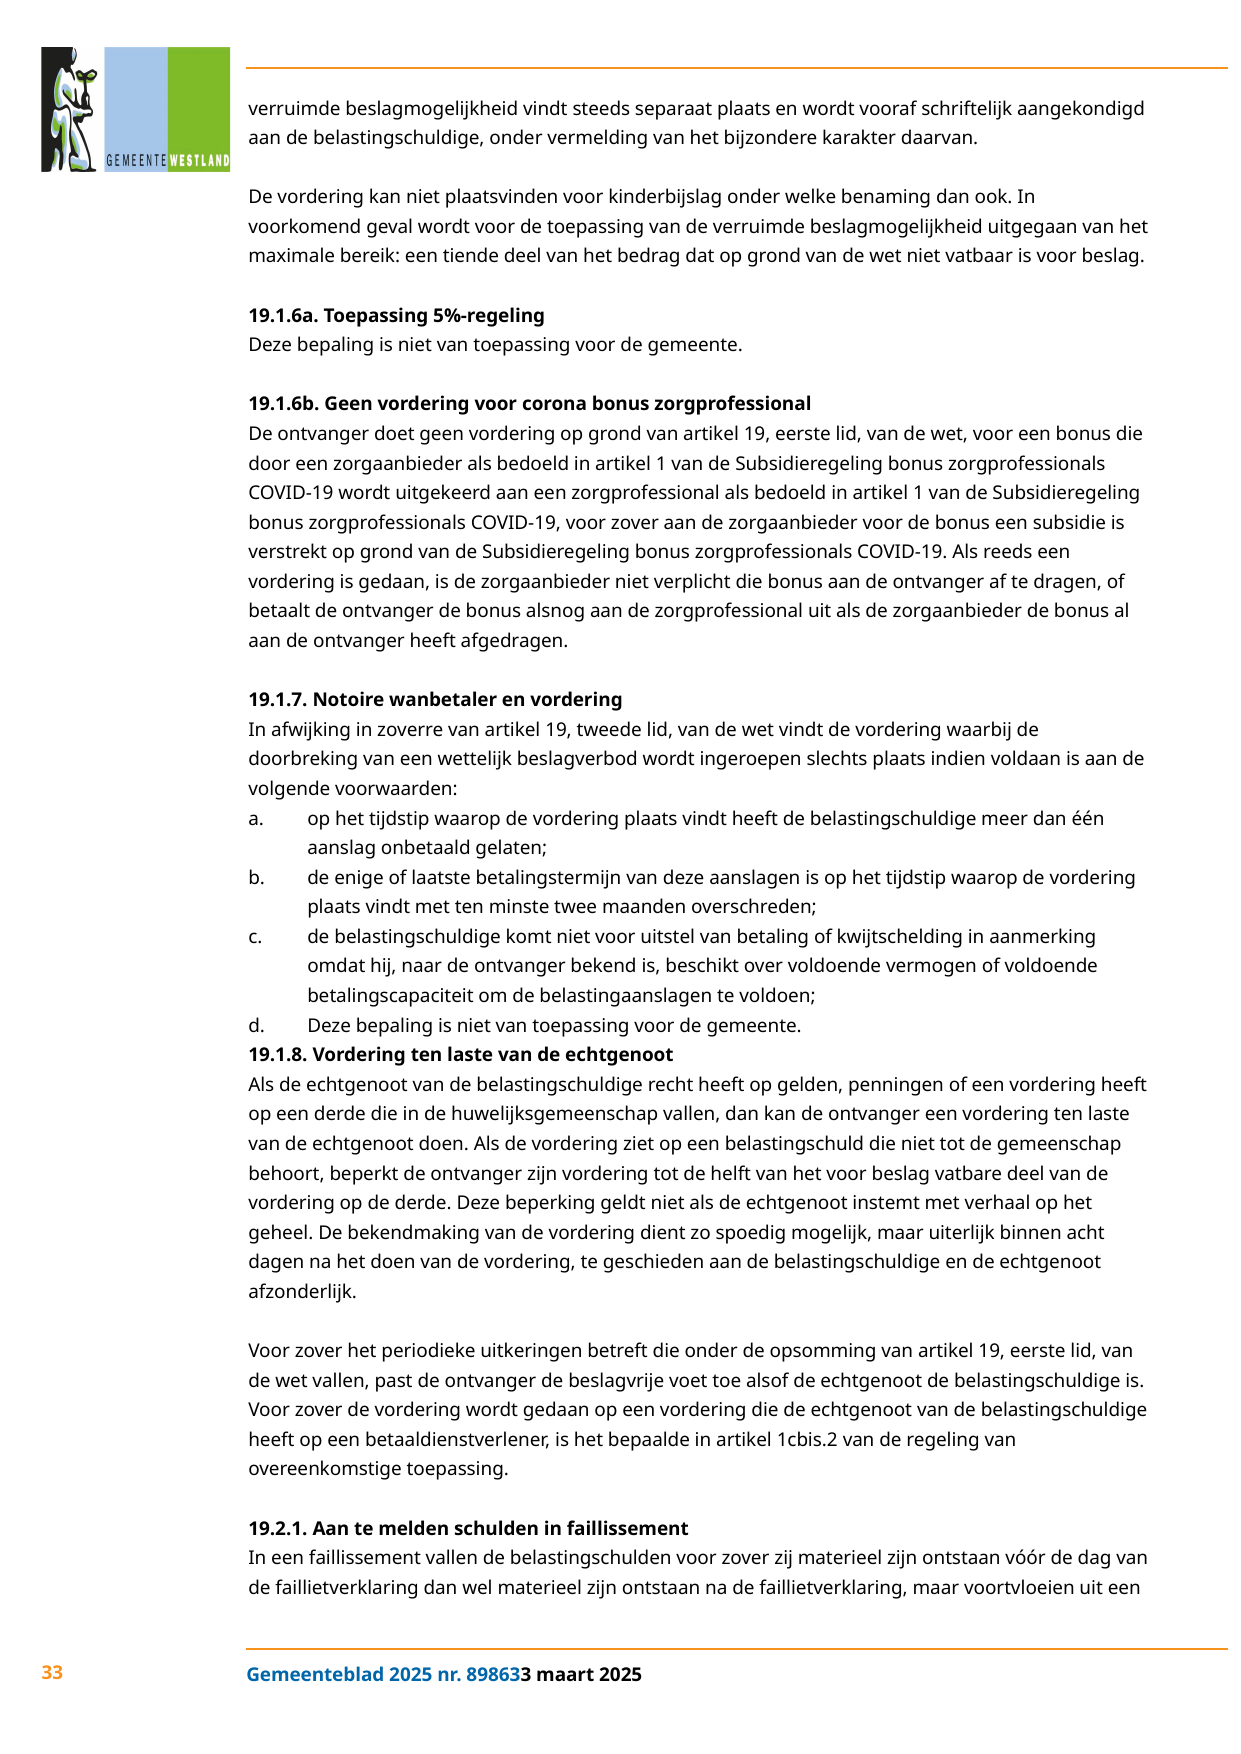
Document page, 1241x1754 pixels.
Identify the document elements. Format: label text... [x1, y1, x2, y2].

text 19.1.6a. Toepassing 5%-regeling [248, 302, 1152, 328]
list de belastingschuldige komt niet voor uitstel van betaling of kwijtschelding in aanmerking omdat hij, naar de ontvanger bekend is, beschikt over voldoende vermogen of voldoende betalingscapaciteit om de belastingaanslagen te voldoen; [248, 923, 1152, 1008]
list Deze bepaling is niet van toepassing voor de gemeente. [248, 1012, 1152, 1038]
text 19.2.1. Aan te melden schulden in faillissement [248, 1515, 1152, 1541]
text Deze bepaling is niet van toepassing voor de gemeente. [248, 331, 1152, 357]
text 19.1.6b. Geen vordering voor corona bonus zorgprofessional [248, 391, 1152, 416]
text Voor zover het periodieke uitkeringen betreft die onder de opsomming van artikel 19, eerste lid, van de wet vallen, past de ontvanger de beslagvrije voet toe alsof de echtgenoot de belastingschuldige is. Voor zover de vordering wordt gedaan op een vordering die de echtgenoot van de belastingschuldige heeft op een betaaldienstverlener, is het bepaalde in artikel 1cbis.2 van de regeling van overeenkomstige toepassing. [248, 1337, 1152, 1481]
text verruimde beslagmogelijkheid vindt steeds separaat plaats en wordt vooraf schriftelijk aangekondigd aan de belastingschuldige, onder vermelding van het bijzondere karakter daarvan. [248, 95, 1152, 150]
text 19.1.8. Vordering ten laste van de echtgenoot [248, 1041, 1152, 1067]
picture [41, 47, 231, 172]
text 19.1.7. Notoire wanbetaler en vordering [248, 686, 1152, 712]
text Als de echtgenoot van de belastingschuldige recht heeft op gelden, penningen of een vordering heeft op een derde die in de huwelijksgemeenschap vallen, dan kan de ontvanger een vordering ten laste van de echtgenoot doen. Als de vordering ziet op een belastingschuld die niet tot de gemeenschap behoort, beperkt de ontvanger zijn vordering tot de helft van het voor beslag vatbare deel van de vordering op de derde. Deze beperking geldt niet als de echtgenoot instemt met verhaal op het geheel. De bekendmaking van de vordering dient zo spoedig mogelijk, maar uiterlijk binnen acht dagen na het doen van de vordering, te geschieden aan de belastingschuldige en de echtgenoot afzonderlijk. [248, 1071, 1152, 1304]
list de enige of laatste betalingstermijn van deze aanslagen is op het tijdstip waarop de vordering plaats vindt met ten minste twee maanden overschreden; [248, 864, 1152, 919]
list op het tijdstip waarop de vordering plaats vindt heeft de belastingschuldige meer dan één aanslag onbetaald gelaten; [248, 805, 1152, 860]
text In een faillissement vallen de belastingschulden voor zover zij materieel zijn ontstaan vóór de dag van de faillietverklaring dan wel materieel zijn ontstaan na de faillietverklaring, maar voortvloeien uit een [248, 1544, 1152, 1600]
text In afwijking in zoverre van artikel 19, tweede lid, van de wet vindt de vordering waarbij de doorbreking van een wettelijk beslagverbod wordt ingeroepen slechts plaats indien voldaan is aan de volgende voorwaarden: [248, 716, 1152, 801]
text De vordering kan niet plaatsvinden voor kinderbijslag onder welke benaming dan ook. In voorkomend geval wordt voor de toepassing van de verruimde beslagmogelijkheid uitgegaan van het maximale bereik: een tiende deel van het bedrag dat op grond van de wet niet vatbaar is voor beslag. [248, 183, 1152, 268]
text De ontvanger doet geen vordering op grond van artikel 19, eerste lid, van de wet, voor een bonus die door een zorgaanbieder als bedoeld in artikel 1 van de Subsidieregeling bonus zorgprofessionals COVID-19 wordt uitgekeerd aan een zorgprofessional als bedoeld in artikel 1 van de Subsidieregeling bonus zorgprofessionals COVID-19, voor zover aan de zorgaanbieder voor de bonus een subsidie is verstrekt op grond van de Subsidieregeling bonus zorgprofessionals COVID-19. Als reeds een vordering is gedaan, is de zorgaanbieder niet verplicht die bonus aan de ontvanger af te dragen, of betaalt de ontvanger de bonus alsnog aan de zorgprofessional uit als de zorgaanbieder de bonus al aan de ontvanger heeft afgedragen. [248, 420, 1152, 653]
